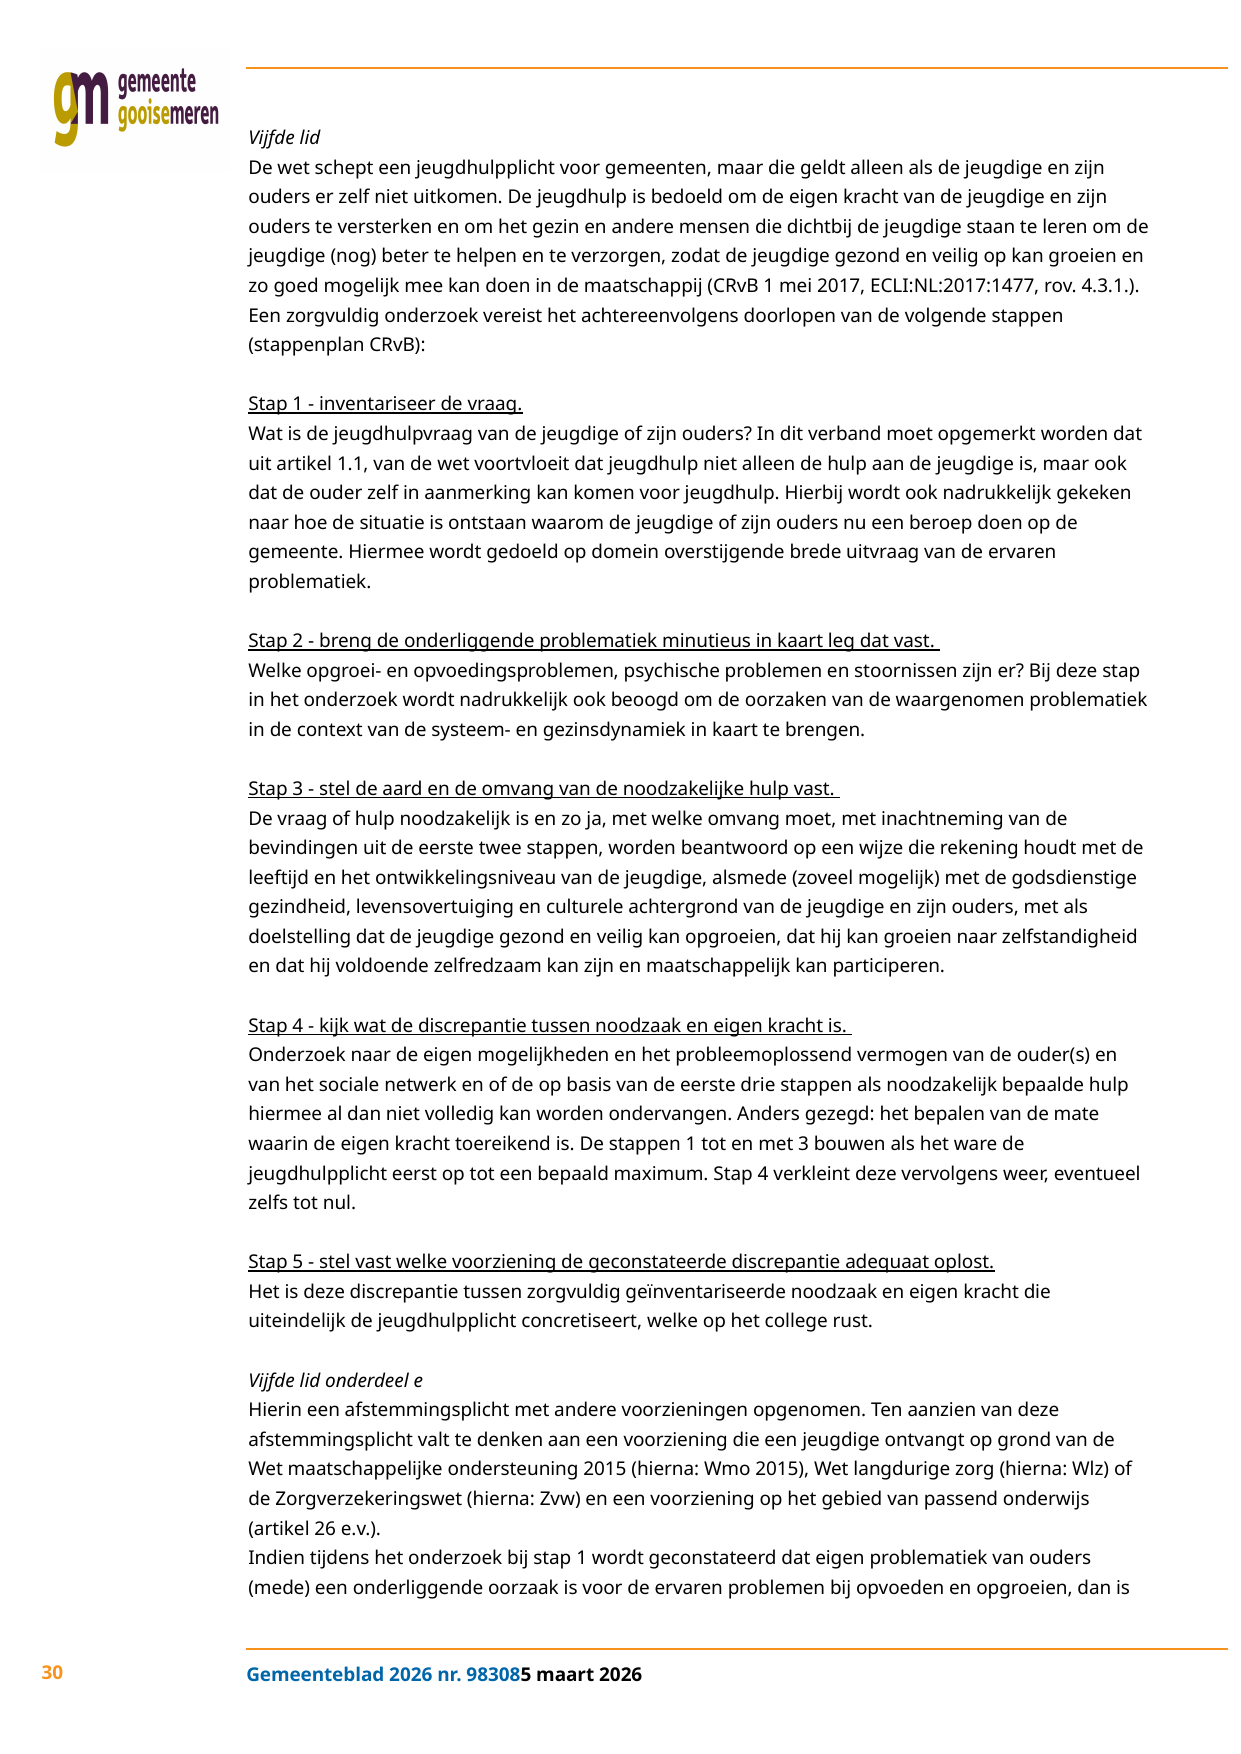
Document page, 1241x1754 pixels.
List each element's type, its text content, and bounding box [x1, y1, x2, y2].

text Welke opgroei- en opvoedingsproblemen, psychische problemen en stoornissen zijn er? Bij deze stap in het onderzoek wordt nadrukkelijk ook beoogd om de oorzaken van de waargenomen problematiek in de context van de systeem- en gezinsdynamiek in kaart te brengen. [248, 657, 1152, 742]
text De vraag of hulp noodzakelijk is en zo ja, met welke omvang moet, met inachtneming van de bevindingen uit de eerste twee stappen, worden beantwoord op een wijze die rekening houdt met de leeftijd en het ontwikkelingsniveau van de jeugdige, alsmede (zoveel mogelijk) met de godsdienstige gezindheid, levensovertuiging en culturele achtergrond van de jeugdige en zijn ouders, met als doelstelling dat de jeugdige gezond en veilig kan opgroeien, dat hij kan groeien naar zelfstandigheid en dat hij voldoende zelfredzaam kan zijn en maatschappelijk kan participeren. [248, 805, 1152, 978]
text Vijfde lid onderdeel e [248, 1367, 1152, 1393]
text Stap 1 - inventariseer de vraag. [248, 391, 1152, 416]
text Hierin een afstemmingsplicht met andere voorzieningen opgenomen. Ten aanzien van deze afstemmingsplicht valt te denken aan een voorziening die een jeugdige ontvangt op grond van de Wet maatschappelijke ondersteuning 2015 (hierna: Wmo 2015), Wet langdurige zorg (hierna: Wlz) of de Zorgverzekeringswet (hierna: Zvw) en een voorziening op het gebied van passend onderwijs (artikel 26 e.v.). [248, 1396, 1152, 1541]
text Stap 4 - kijk wat de discrepantie tussen noodzaak en eigen kracht is. [248, 1012, 1152, 1038]
text Het is deze discrepantie tussen zorgvuldig geïnventariseerde noodzaak en eigen kracht die uiteindelijk de jeugdhulpplicht concretiseert, welke op het college rust. [248, 1278, 1152, 1333]
text Stap 5 - stel vast welke voorziening de geconstateerde discrepantie adequaat oplost. [248, 1248, 1152, 1274]
text Stap 3 - stel de aard en de omvang van de noodzakelijke hulp vast. [248, 775, 1152, 801]
text Stap 2 - breng de onderliggende problematiek minutieus in kaart leg dat vast. [248, 627, 1152, 653]
picture [41, 47, 231, 172]
text Indien tijdens het onderzoek bij stap 1 wordt geconstateerd dat eigen problematiek van ouders (mede) een onderliggende oorzaak is voor de ervaren problemen bij opvoeden en opgroeien, dan is [248, 1544, 1152, 1600]
text Onderzoek naar de eigen mogelijkheden en het probleemoplossend vermogen van de ouder(s) en van het sociale netwerk en of de op basis van de eerste drie stappen als noodzakelijk bepaalde hulp hiermee al dan niet volledig kan worden ondervangen. Anders gezegd: het bepalen van de mate waarin de eigen kracht toereikend is. De stappen 1 tot en met 3 bouwen als het ware de jeugdhulpplicht eerst op tot een bepaald maximum. Stap 4 verkleint deze vervolgens weer, eventueel zelfs tot nul. [248, 1041, 1152, 1215]
text Vijfde lid [248, 124, 1152, 150]
text Wat is de jeugdhulpvraag van de jeugdige of zijn ouders? In dit verband moet opgemerkt worden dat uit artikel 1.1, van de wet voortvloeit dat jeugdhulp niet alleen de hulp aan de jeugdige is, maar ook dat de ouder zelf in aanmerking kan komen voor jeugdhulp. Hierbij wordt ook nadrukkelijk gekeken naar hoe de situatie is ontstaan waarom de jeugdige of zijn ouders nu een beroep doen op de gemeente. Hiermee wordt gedoeld op domein overstijgende brede uitvraag van de ervaren problematiek. [248, 420, 1152, 594]
text De wet schept een jeugdhulpplicht voor gemeenten, maar die geldt alleen als de jeugdige en zijn ouders er zelf niet uitkomen. De jeugdhulp is bedoeld om de eigen kracht van de jeugdige en zijn ouders te versterken en om het gezin en andere mensen die dichtbij de jeugdige staan te leren om de jeugdige (nog) beter te helpen en te verzorgen, zodat de jeugdige gezond en veilig op kan groeien en zo goed mogelijk mee kan doen in de maatschappij (CRvB 1 mei 2017, ECLI:NL:2017:1477, rov. 4.3.1.). Een zorgvuldig onderzoek vereist het achtereenvolgens doorlopen van de volgende stappen (stappenplan CRvB): [248, 154, 1152, 357]
